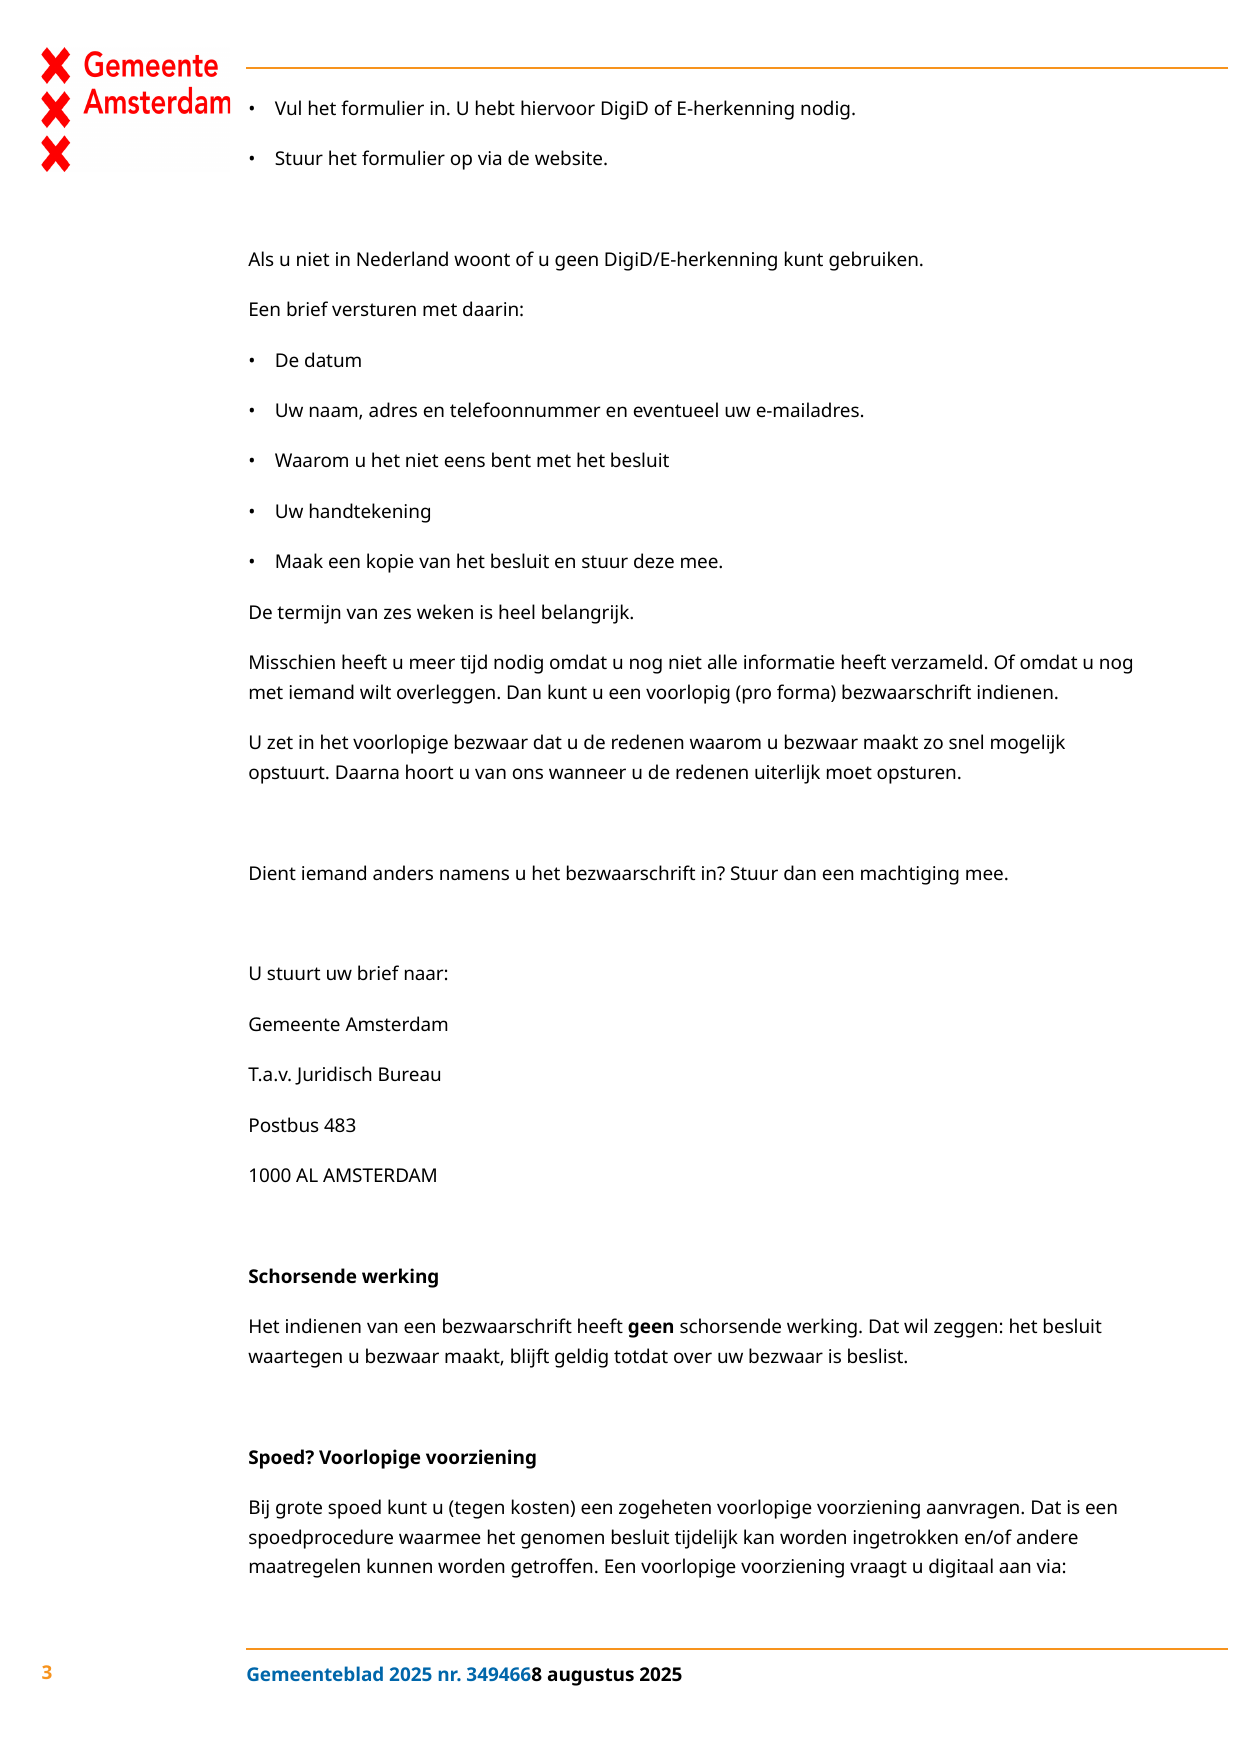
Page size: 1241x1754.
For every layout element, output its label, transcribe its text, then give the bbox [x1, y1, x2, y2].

text • Uw naam, adres en telefoonnummer en eventueel uw e-mailadres. [248, 397, 1152, 423]
text • De datum [248, 347, 1152, 373]
text • Stuur het formulier op via de website. [248, 145, 1152, 171]
text Gemeente Amsterdam [248, 1011, 1152, 1037]
text T.a.v. Juridisch Bureau [248, 1061, 1152, 1087]
text Schorsende werking [248, 1263, 1152, 1289]
text Als u niet in Nederland woont of u geen DigiD/E-herkenning kunt gebruiken. [248, 246, 1152, 272]
picture [41, 47, 231, 172]
text • Waarom u het niet eens bent met het besluit [248, 448, 1152, 473]
text Het indienen van een bezwaarschrift heeft geen schorsende werking. Dat wil zeggen: het besluit waartegen u bezwaar maakt, blijft geldig totdat over uw bezwaar is beslist. [248, 1313, 1152, 1369]
text Misschien heeft u meer tijd nodig omdat u nog niet alle informatie heeft verzameld. Of omdat u nog met iemand wilt overleggen. Dan kunt u een voorlopig (pro forma) bezwaarschrift indienen. [248, 649, 1152, 705]
text Bij grote spoed kunt u (tegen kosten) een zogeheten voorlopige voorziening aanvragen. Dat is een spoedprocedure waarmee het genomen besluit tijdelijk kan worden ingetrokken en/of andere maatregelen kunnen worden getroffen. Een voorlopige voorziening vraagt u digitaal aan via: [248, 1494, 1152, 1579]
text Spoed? Voorlopige voorziening [248, 1444, 1152, 1470]
text 1000 AL AMSTERDAM [248, 1162, 1152, 1188]
text Postbus 483 [248, 1112, 1152, 1138]
text Dient iemand anders namens u het bezwaarschrift in? Stuur dan een machtiging mee. [248, 860, 1152, 886]
text U stuurt uw brief naar: [248, 961, 1152, 986]
text De termijn van zes weken is heel belangrijk. [248, 599, 1152, 625]
text U zet in het voorlopige bezwaar dat u de redenen waarom u bezwaar maakt zo snel mogelijk opstuurt. Daarna hoort u van ons wanneer u de redenen uiterlijk moet opsturen. [248, 729, 1152, 785]
text • Uw handtekening [248, 498, 1152, 524]
text • Maak een kopie van het besluit en stuur deze mee. [248, 548, 1152, 574]
text • Vul het formulier in. U hebt hiervoor DigiD of E-herkenning nodig. [248, 95, 1152, 121]
text Een brief versturen met daarin: [248, 296, 1152, 322]
